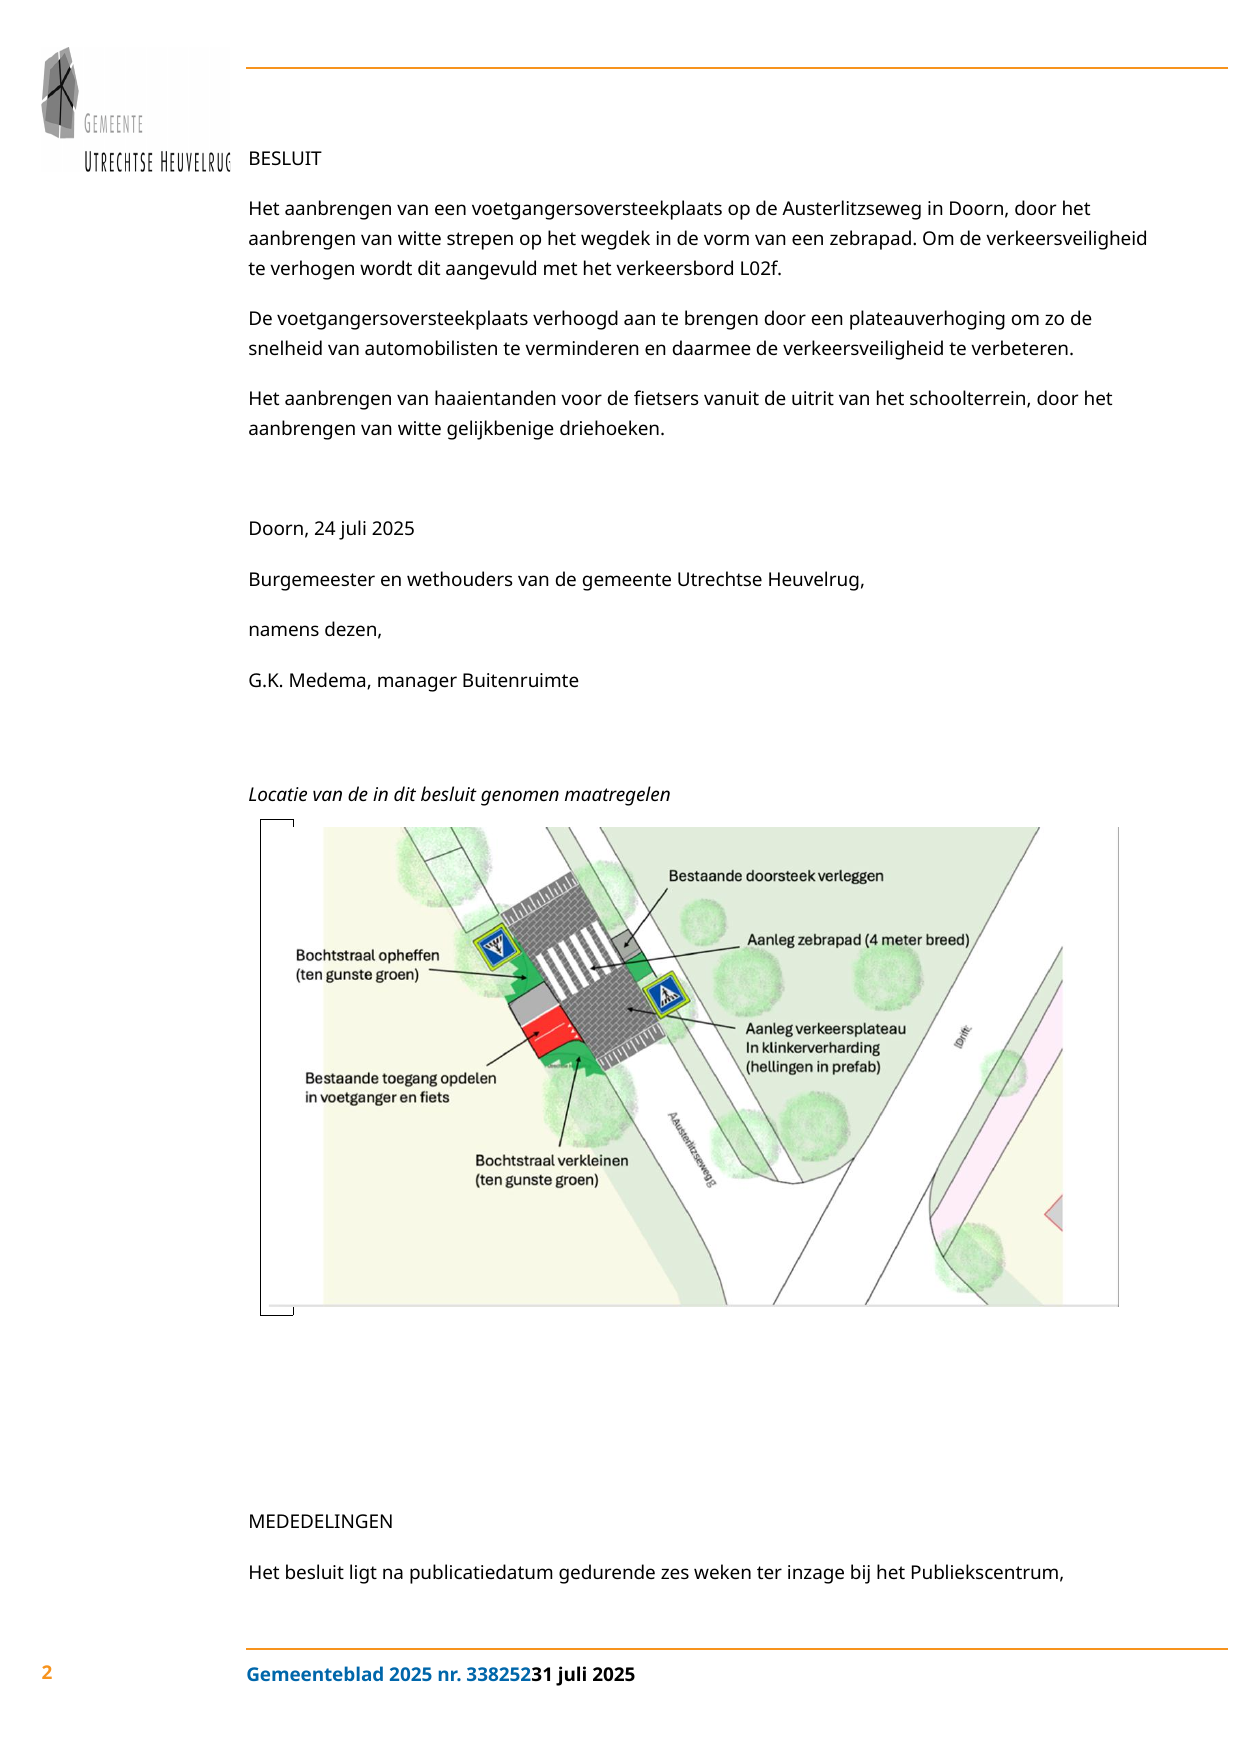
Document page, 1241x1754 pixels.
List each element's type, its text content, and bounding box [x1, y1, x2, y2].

text namens dezen, [248, 616, 1152, 642]
text Locatie van de in dit besluit genomen maatregelen [248, 781, 1152, 807]
text Burgemeester en wethouders van de gemeente Utrechtse Heuvelrug, [248, 566, 1152, 592]
text Het besluit ligt na publicatiedatum gedurende zes weken ter inzage bij het Publiekscentrum, [248, 1559, 1152, 1585]
text BESLUIT [248, 145, 1152, 171]
text MEDEDELINGEN [248, 1508, 1152, 1534]
text G.K. Medema, manager Buitenruimte [248, 667, 1152, 693]
picture [268, 827, 1119, 1307]
text Doorn, 24 juli 2025 [248, 516, 1152, 541]
text Het aanbrengen van een voetgangersoversteekplaats op de Austerlitzseweg in Doorn, door het aanbrengen van witte strepen op het wegdek in de vorm van een zebrapad. Om de verkeersveiligheid te verhogen wordt dit aangevuld met het verkeersbord L02f. [248, 196, 1152, 281]
picture [41, 47, 231, 172]
text Het aanbrengen van haaientanden voor de fietsers vanuit de uitrit van het schoolterrein, door het aanbrengen van witte gelijkbenige driehoeken. [248, 385, 1152, 441]
text De voetgangersoversteekplaats verhoogd aan te brengen door een plateauverhoging om zo de snelheid van automobilisten te verminderen en daarmee de verkeersveiligheid te verbeteren. [248, 305, 1152, 361]
